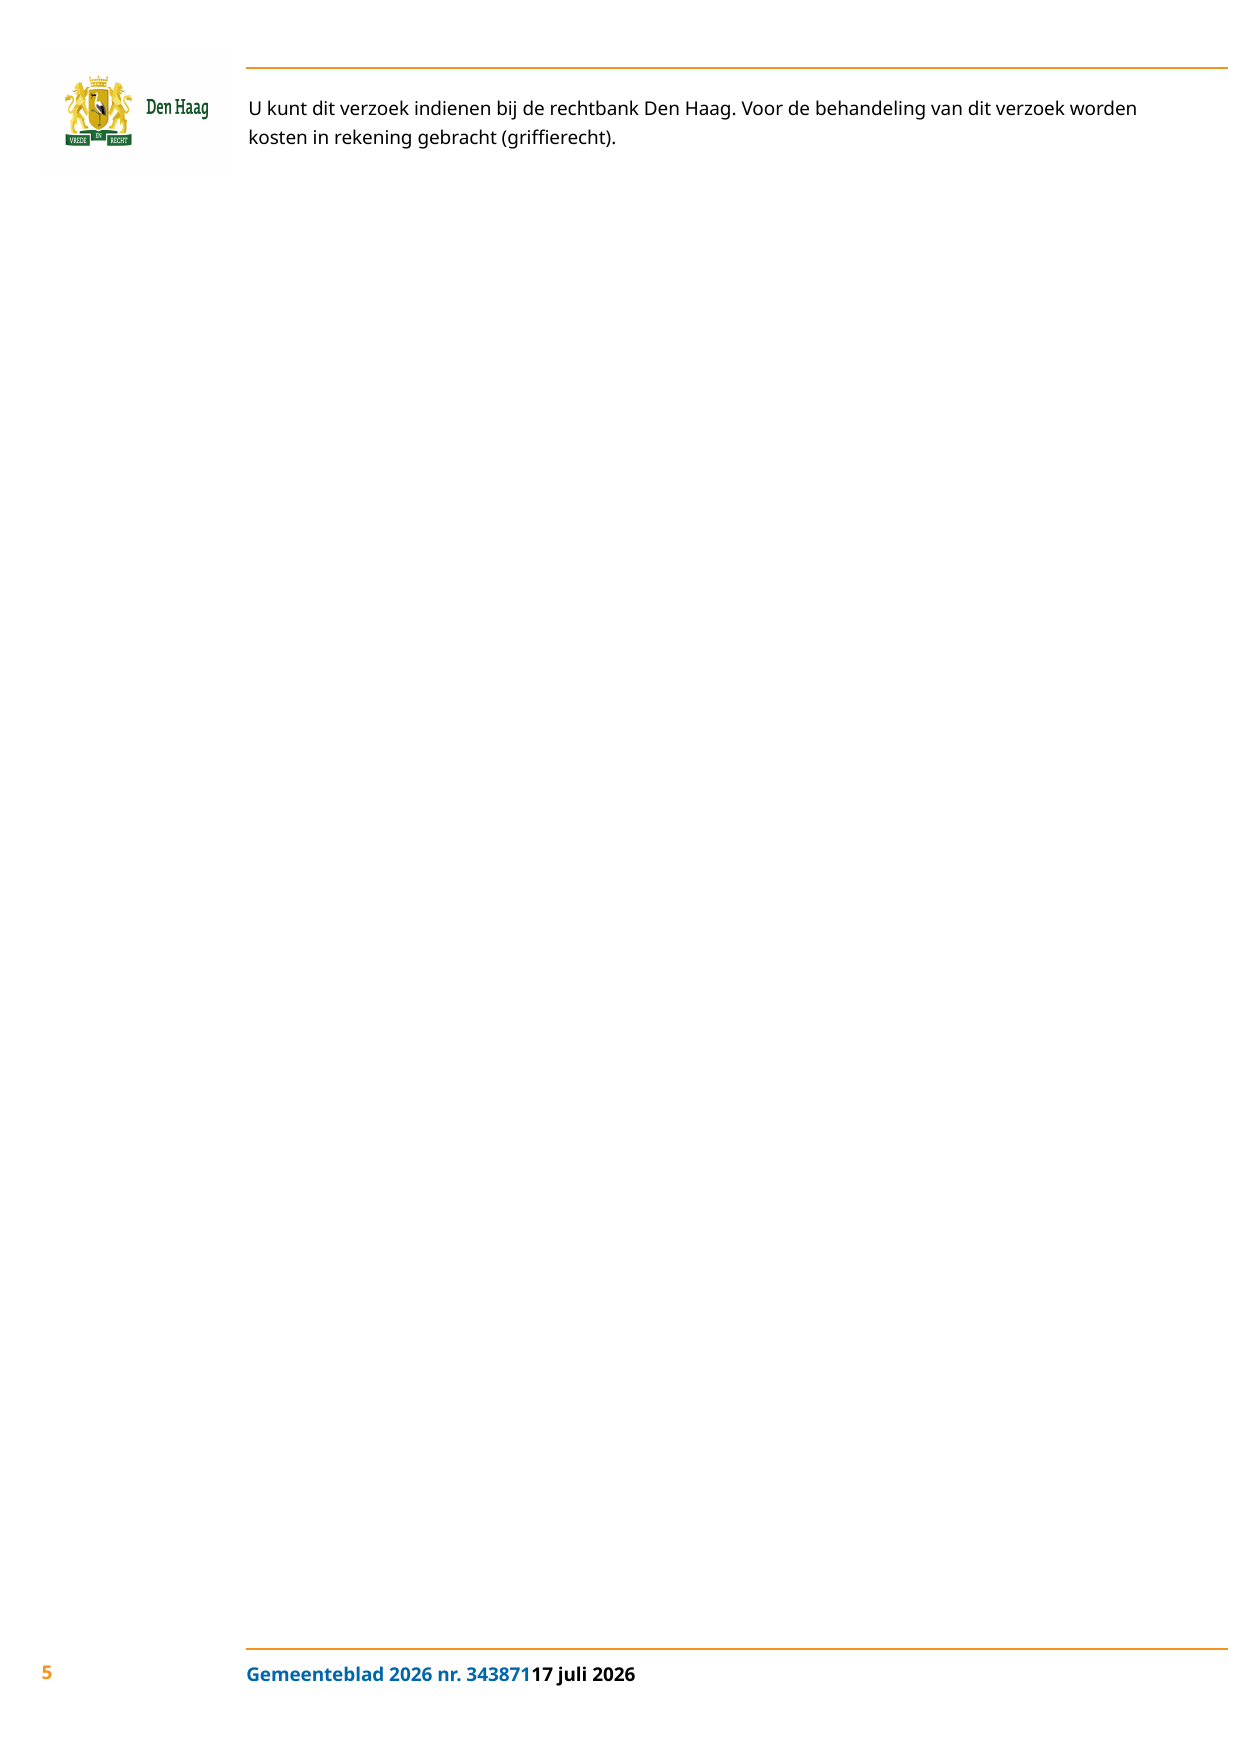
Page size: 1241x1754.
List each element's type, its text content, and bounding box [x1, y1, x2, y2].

text U kunt dit verzoek indienen bij de rechtbank Den Haag. Voor de behandeling van dit verzoek worden kosten in rekening gebracht (griffierecht). [248, 95, 1152, 150]
picture [41, 47, 231, 172]
